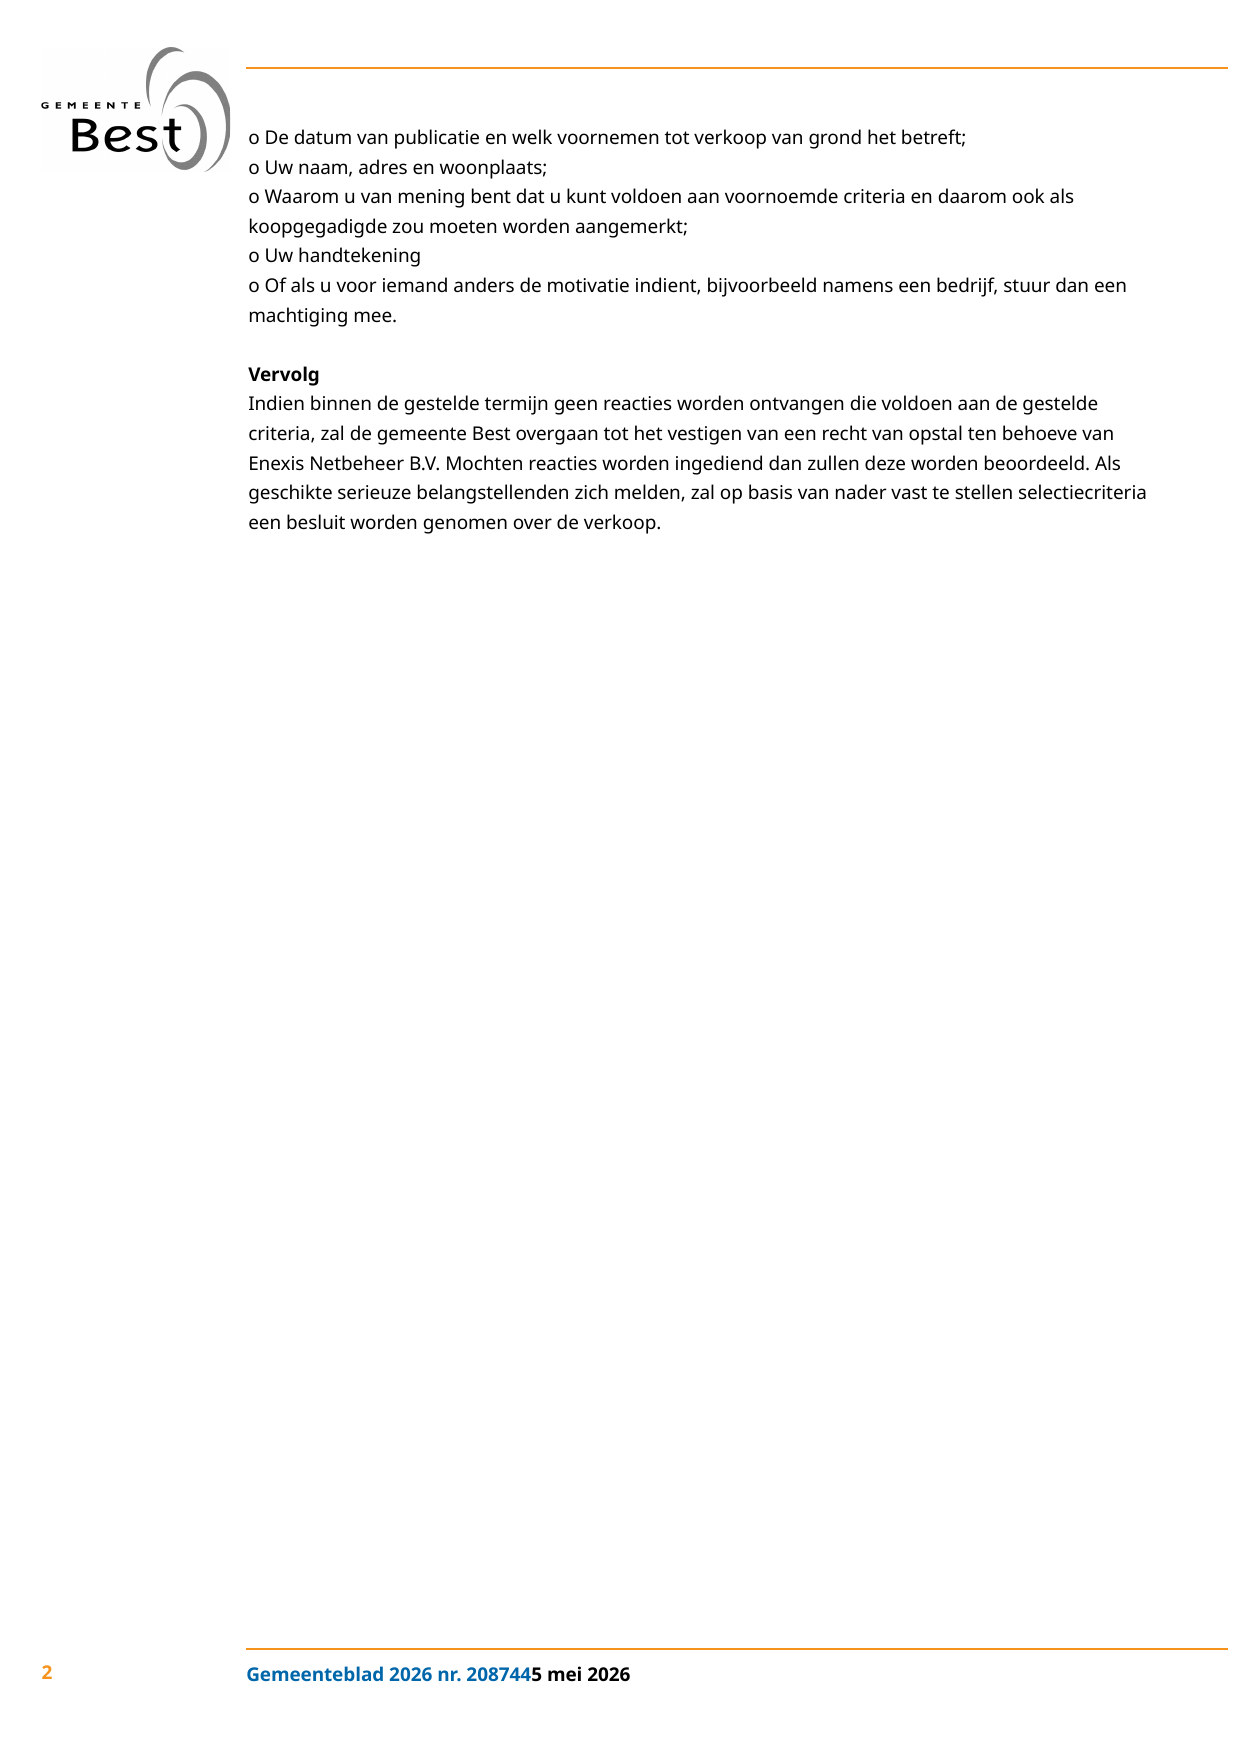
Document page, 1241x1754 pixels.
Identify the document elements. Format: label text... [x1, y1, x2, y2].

text o Uw handtekening [248, 243, 1152, 268]
text koopgegadigde zou moeten worden aangemerkt; [248, 213, 1152, 239]
text o De datum van publicatie en welk voornemen tot verkoop van grond het betreft; [248, 124, 1152, 150]
text o Waarom u van mening bent dat u kunt voldoen aan voornoemde criteria en daarom ook als [248, 183, 1152, 209]
text Vervolg [248, 361, 1152, 387]
text o Uw naam, adres en woonplaats; [248, 154, 1152, 180]
text o Of als u voor iemand anders de motivatie indient, bijvoorbeeld namens een bedrijf, stuur dan een machtiging mee. [248, 272, 1152, 328]
text Indien binnen de gestelde termijn geen reacties worden ontvangen die voldoen aan de gestelde criteria, zal de gemeente Best overgaan tot het vestigen van een recht van opstal ten behoeve van Enexis Netbeheer B.V. Mochten reacties worden ingediend dan zullen deze worden beoordeeld. Als geschikte serieuze belangstellenden zich melden, zal op basis van nader vast te stellen selectiecriteria een besluit worden genomen over de verkoop. [248, 391, 1152, 535]
picture [41, 47, 231, 172]
